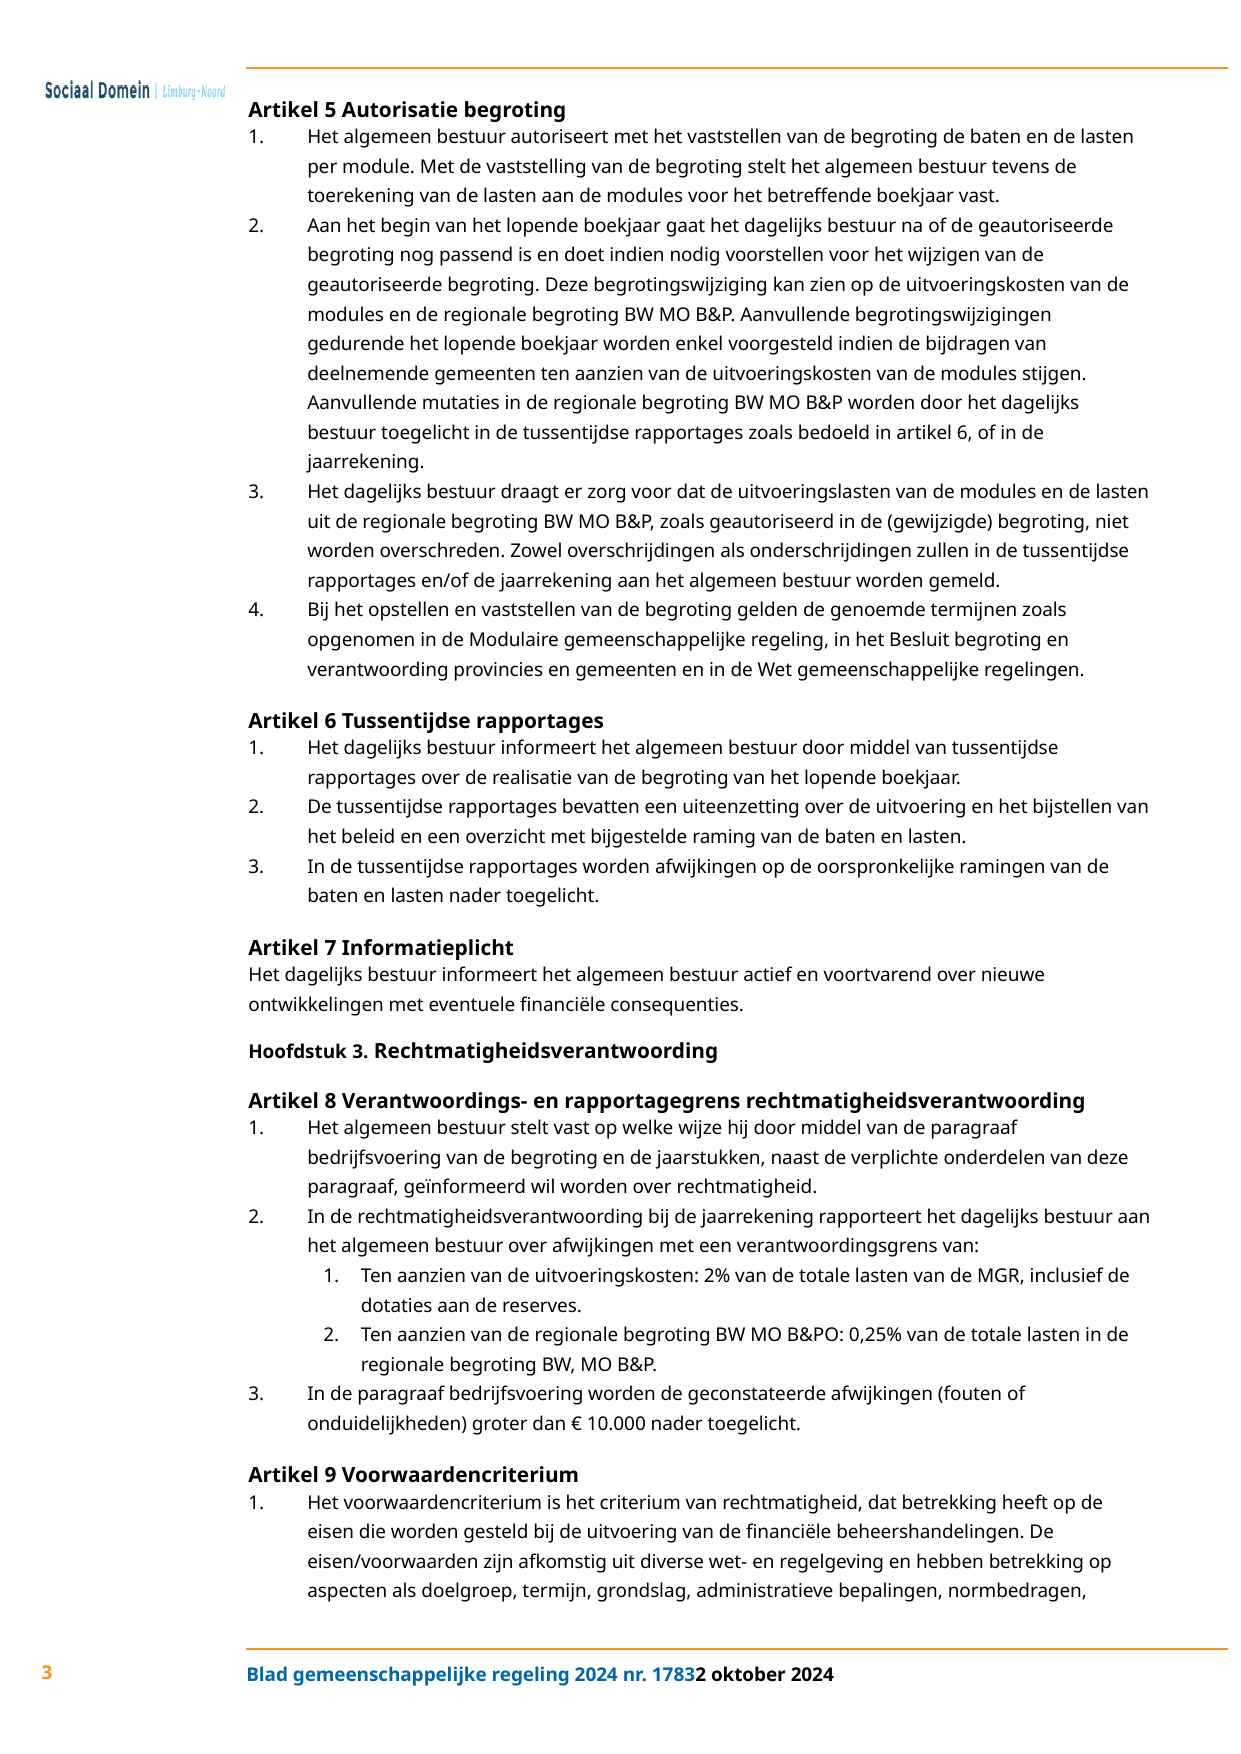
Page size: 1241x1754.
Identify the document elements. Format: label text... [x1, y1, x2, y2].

list Aan het begin van het lopende boekjaar gaat het dagelijks bestuur na of de geautoriseerde begroting nog passend is en doet indien nodig voorstellen voor het wijzigen van de geautoriseerde begroting. Deze begrotingswijziging kan zien op de uitvoeringskosten van de modules en de regionale begroting BW MO B&P. Aanvullende begrotingswijzigingen gedurende het lopende boekjaar worden enkel voorgesteld indien de bijdragen van deelnemende gemeenten ten aanzien van de uitvoeringskosten van de modules stijgen. Aanvullende mutaties in de regionale begroting BW MO B&P worden door het dagelijks bestuur toegelicht in de tussentijdse rapportages zoals bedoeld in artikel 6, of in de jaarrekening. [248, 212, 1152, 474]
list In de paragraaf bedrijfsvoering worden de geconstateerde afwijkingen (fouten of onduidelijkheden) groter dan € 10.000 nader toegelicht. [248, 1381, 1152, 1436]
list Ten aanzien van de regionale begroting BW MO B&PO: 0,25% van de totale lasten in de regionale begroting BW, MO B&P. [323, 1321, 1152, 1377]
text Het dagelijks bestuur informeert het algemeen bestuur actief en voortvarend over nieuwe ontwikkelingen met eventuele financiële consequenties. [248, 961, 1152, 1017]
text Artikel 8 Verantwoordings- en rapportagegrens rechtmatigheidsverantwoording [248, 1086, 1152, 1114]
list Bij het opstellen en vaststellen van de begroting gelden de genoemde termijnen zoals opgenomen in de Modulaire gemeenschappelijke regeling, in het Besluit begroting en verantwoording provincies en gemeenten en in de Wet gemeenschappelijke regelingen. [248, 597, 1152, 681]
list In de rechtmatigheidsverantwoording bij de jaarrekening rapporteert het dagelijks bestuur aan het algemeen bestuur over afwijkingen met een verantwoordingsgrens van: [248, 1203, 1152, 1258]
list Het dagelijks bestuur draagt er zorg voor dat de uitvoeringslasten van de modules en de lasten uit de regionale begroting BW MO B&P, zoals geautoriseerd in de (gewijzigde) begroting, niet worden overschreden. Zowel overschrijdingen als onderschrijdingen zullen in de tussentijdse rapportages en/of de jaarrekening aan het algemeen bestuur worden gemeld. [248, 478, 1152, 593]
picture [41, 47, 231, 172]
text Artikel 6 Tussentijdse rapportages [248, 706, 1152, 734]
text Artikel 9 Voorwaardencriterium [248, 1461, 1152, 1489]
list De tussentijdse rapportages bevatten een uiteenzetting over de uitvoering en het bijstellen van het beleid en een overzicht met bijgestelde raming van de baten en lasten. [248, 794, 1152, 849]
list Het voorwaardencriterium is het criterium van rechtmatigheid, dat betrekking heeft op de eisen die worden gesteld bij de uitvoering van de financiële beheershandelingen. De eisen/voorwaarden zijn afkomstig uit diverse wet- en regelgeving en hebben betrekking op aspecten als doelgroep, termijn, grondslag, administratieve bepalingen, normbedragen, [248, 1489, 1152, 1603]
text Hoofdstuk 3. Rechtmatigheidsverantwoording [248, 1037, 1152, 1065]
text Artikel 5 Autorisatie begroting [248, 95, 1152, 123]
list Het algemeen bestuur stelt vast op welke wijze hij door middel van de paragraaf bedrijfsvoering van de begroting en de jaarstukken, naast de verplichte onderdelen van deze paragraaf, geïnformeerd wil worden over rechtmatigheid. [248, 1114, 1152, 1199]
list Het algemeen bestuur autoriseert met het vaststellen van de begroting de baten en de lasten per module. Met de vaststelling van de begroting stelt het algemeen bestuur tevens de toerekening van de lasten aan de modules voor het betreffende boekjaar vast. [248, 123, 1152, 208]
list Het dagelijks bestuur informeert het algemeen bestuur door middel van tussentijdse rapportages over de realisatie van de begroting van het lopende boekjaar. [248, 734, 1152, 790]
list Ten aanzien van de uitvoeringskosten: 2% van de totale lasten van de MGR, inclusief de dotaties aan de reserves. [323, 1262, 1152, 1317]
list In de tussentijdse rapportages worden afwijkingen op de oorspronkelijke ramingen van de baten en lasten nader toegelicht. [248, 853, 1152, 908]
text Artikel 7 Informatieplicht [248, 933, 1152, 961]
